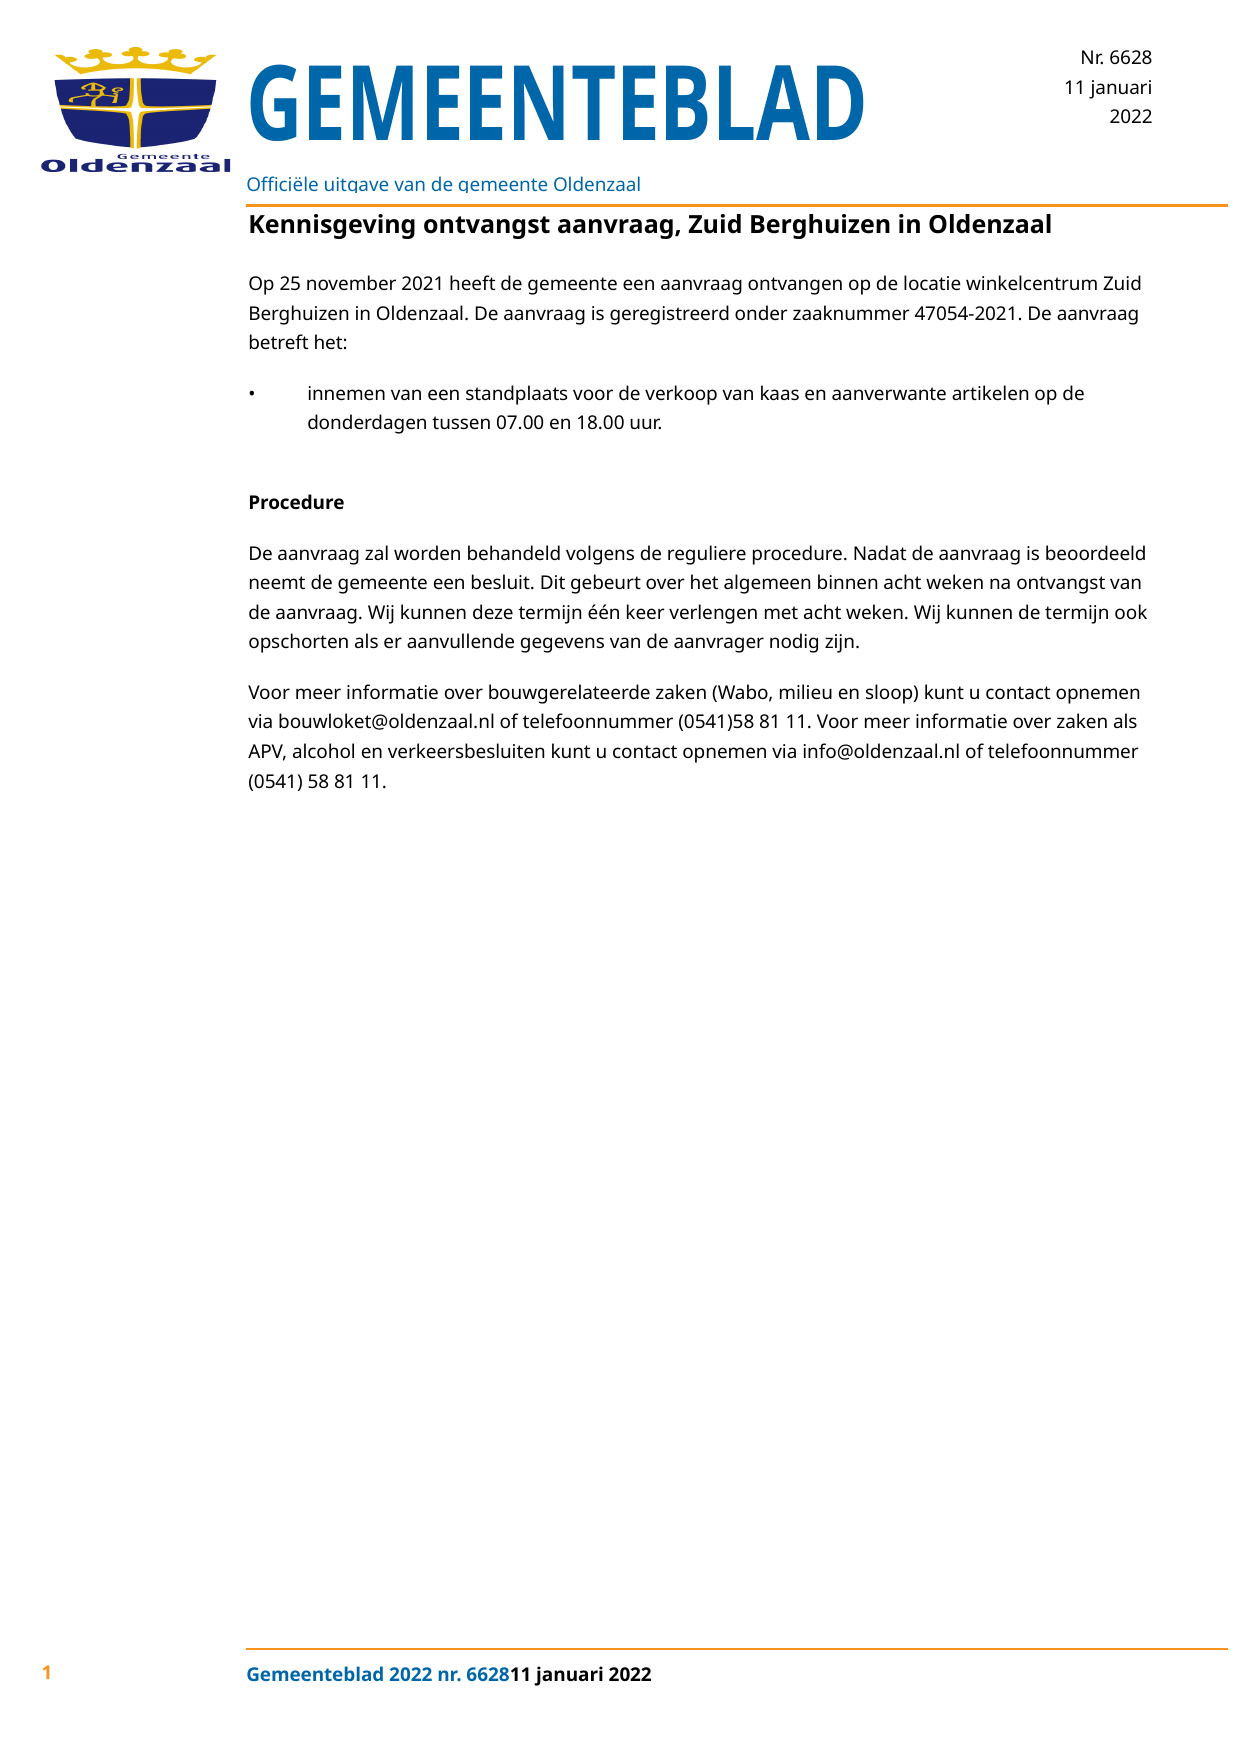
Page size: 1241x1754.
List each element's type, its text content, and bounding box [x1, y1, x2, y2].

picture [41, 47, 231, 172]
text Kennisgeving ontvangst aanvraag, Zuid Berghuizen in Oldenzaal [248, 207, 1152, 241]
text Op 25 november 2021 heeft de gemeente een aanvraag ontvangen op de locatie winkelcentrum Zuid Berghuizen in Oldenzaal. De aanvraag is geregistreerd onder zaaknummer 47054-2021. De aanvraag betreft het: [248, 270, 1152, 355]
text Procedure [248, 489, 1152, 515]
list innemen van een standplaats voor de verkoop van kaas en aanverwante artikelen op de donderdagen tussen 07.00 en 18.00 uur. [248, 380, 1152, 435]
text Voor meer informatie over bouwgerelateerde zaken (Wabo, milieu en sloop) kunt u contact opnemen via bouwloket@oldenzaal.nl of telefoonnummer (0541)58 81 11. Voor meer informatie over zaken als APV, alcohol en verkeersbesluiten kunt u contact opnemen via info@oldenzaal.nl of telefoonnummer (0541) 58 81 11. [248, 679, 1152, 793]
text De aanvraag zal worden behandeld volgens de reguliere procedure. Nadat de aanvraag is beoordeeld neemt de gemeente een besluit. Dit gebeurt over het algemeen binnen acht weken na ontvangst van de aanvraag. Wij kunnen deze termijn één keer verlengen met acht weken. Wij kunnen de termijn ook opschorten als er aanvullende gegevens van de aanvrager nodig zijn. [248, 540, 1152, 654]
